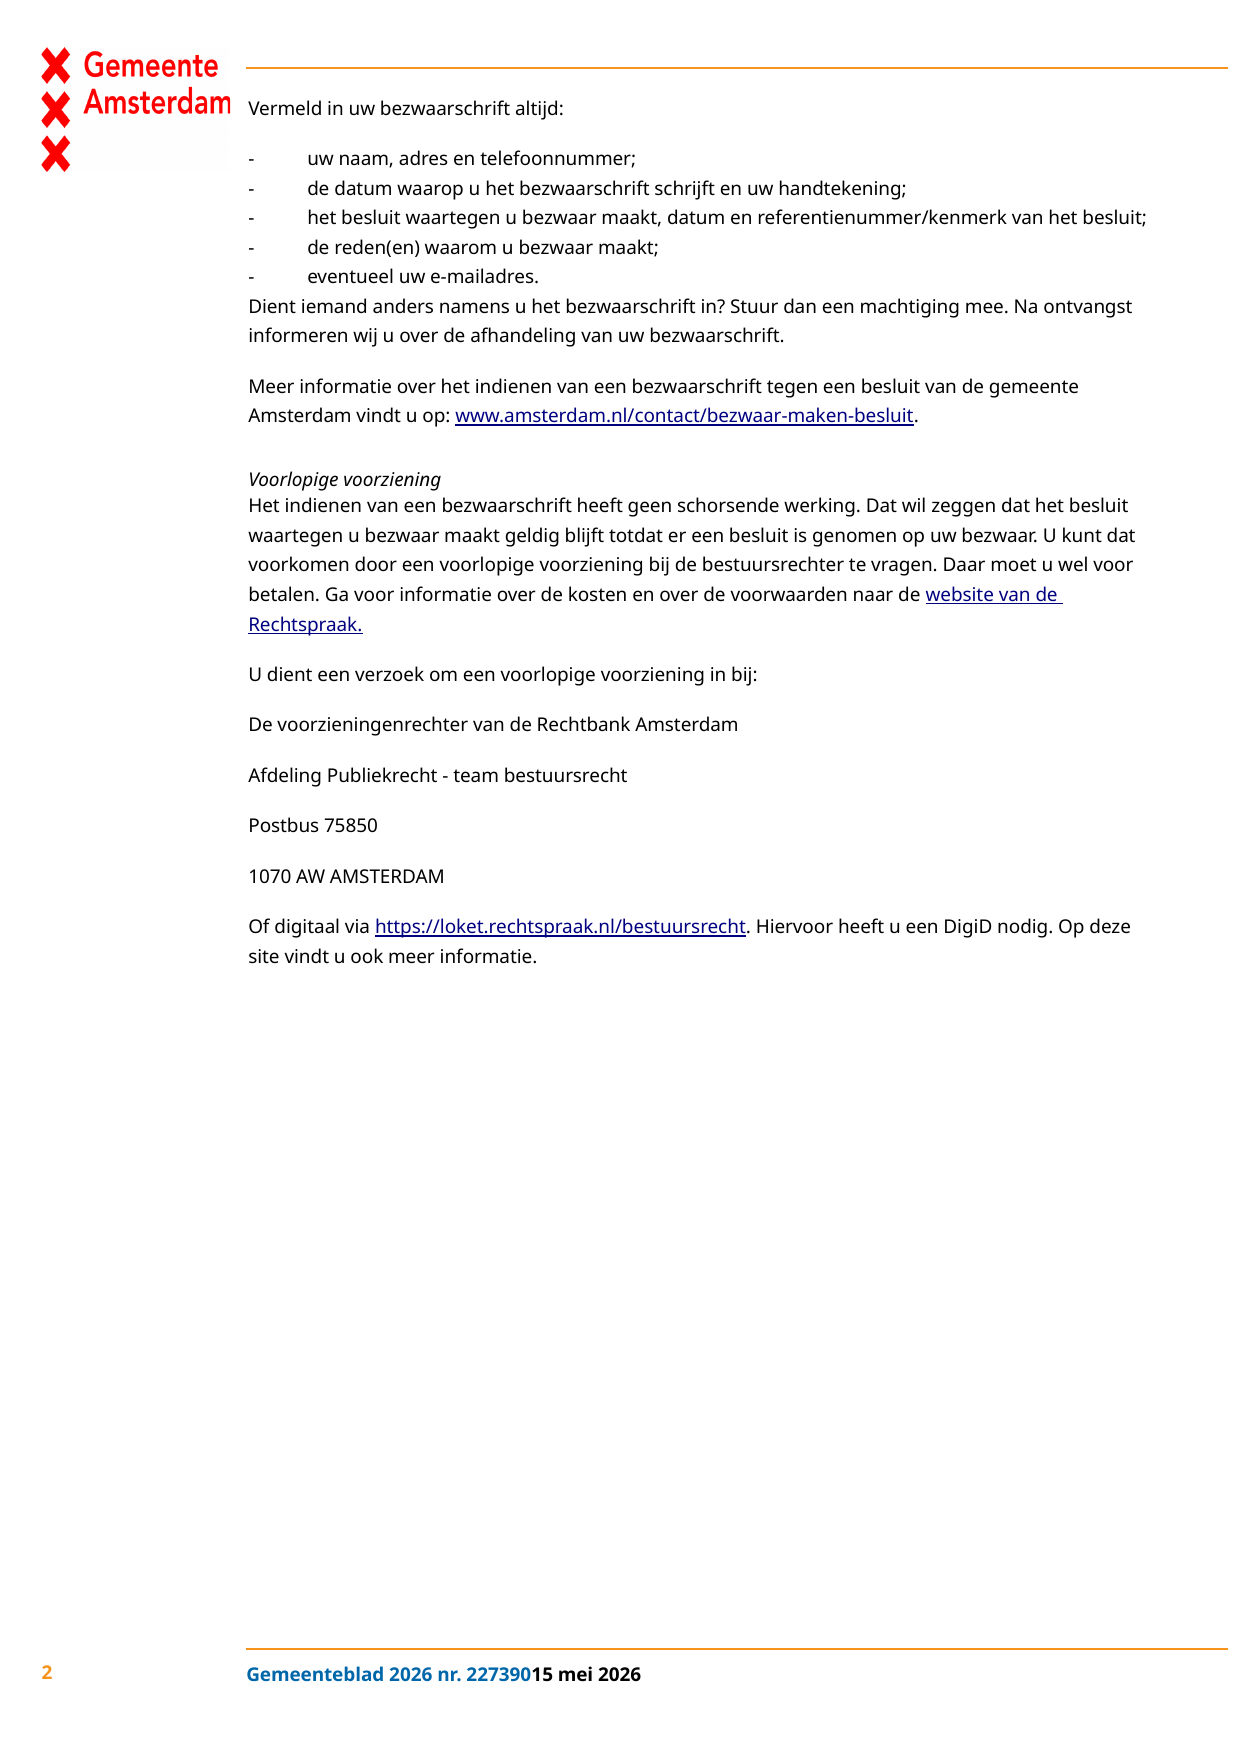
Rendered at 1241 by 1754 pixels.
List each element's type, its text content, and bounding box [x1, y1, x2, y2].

text Afdeling Publiekrecht - team bestuursrecht [248, 762, 1152, 788]
text Meer informatie over het indienen van een bezwaarschrift tegen een besluit van de gemeente Amsterdam vindt u op: www.amsterdam.nl/contact/bezwaar-maken-besluit. [248, 373, 1152, 428]
list eventueel uw e-mailadres. [248, 263, 1152, 289]
list uw naam, adres en telefoonnummer; [248, 145, 1152, 171]
list het besluit waartegen u bezwaar maakt, datum en referentienummer/kenmerk van het besluit; [248, 204, 1152, 230]
text U dient een verzoek om een voorlopige voorziening in bij: [248, 661, 1152, 687]
text Vermeld in uw bezwaarschrift altijd: [248, 95, 1152, 121]
text Dient iemand anders namens u het bezwaarschrift in? Stuur dan een machtiging mee. Na ontvangst informeren wij u over de afhandeling van uw bezwaarschrift. [248, 293, 1152, 348]
text 1070 AW AMSTERDAM [248, 863, 1152, 888]
text Voorlopige voorziening [248, 467, 1152, 492]
text Postbus 75850 [248, 812, 1152, 838]
list de reden(en) waarom u bezwaar maakt; [248, 234, 1152, 260]
text De voorzieningenrechter van de Rechtbank Amsterdam [248, 712, 1152, 737]
list de datum waarop u het bezwaarschrift schrijft en uw handtekening; [248, 175, 1152, 201]
picture [41, 47, 231, 172]
text Of digitaal via https://loket.rechtspraak.nl/bestuursrecht. Hiervoor heeft u een DigiD nodig. Op deze site vindt u ook meer informatie. [248, 913, 1152, 968]
text Het indienen van een bezwaarschrift heeft geen schorsende werking. Dat wil zeggen dat het besluit waartegen u bezwaar maakt geldig blijft totdat er een besluit is genomen op uw bezwaar. U kunt dat voorkomen door een voorlopige voorziening bij de bestuursrechter te vragen. Daar moet u wel voor betalen. Ga voor informatie over de kosten en over de voorwaarden naar de website van de Rechtspraak. [248, 492, 1152, 636]
